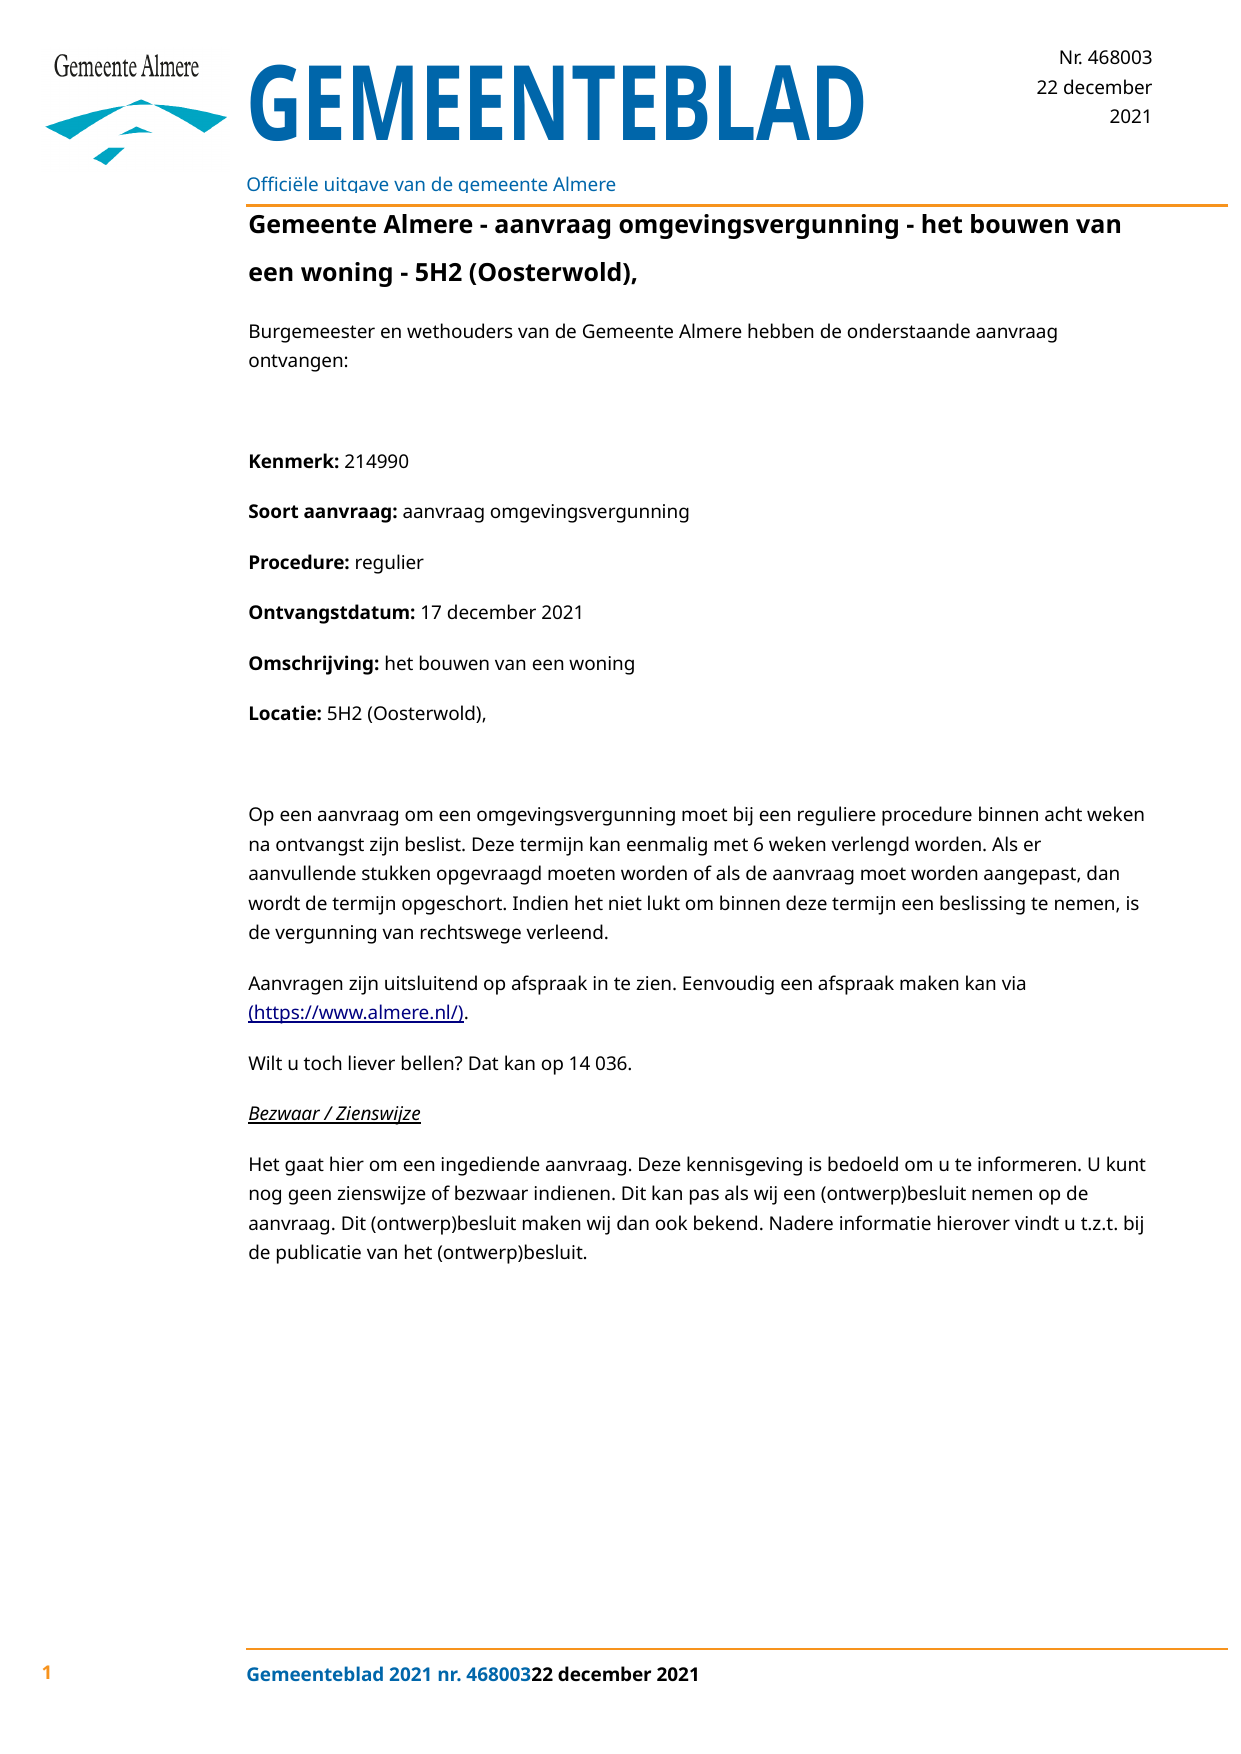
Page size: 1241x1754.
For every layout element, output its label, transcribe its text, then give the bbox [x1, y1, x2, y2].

text Bezwaar / Zienswijze [248, 1100, 1152, 1126]
text Omschrijving: het bouwen van een woning [248, 650, 1152, 676]
text Op een aanvraag om een omgevingsvergunning moet bij een reguliere procedure binnen acht weken na ontvangst zijn beslist. Deze termijn kan eenmalig met 6 weken verlengd worden. Als er aanvullende stukken opgevraagd moeten worden of als de aanvraag moet worden aangepast, dan wordt de termijn opgeschort. Indien het niet lukt om binnen deze termijn een beslissing te nemen, is de vergunning van rechtswege verleend. [248, 801, 1152, 945]
text Aanvragen zijn uitsluitend op afspraak in te zien. Eenvoudig een afspraak maken kan via (https://www.almere.nl/). [248, 970, 1152, 1025]
text Het gaat hier om een ingediende aanvraag. Deze kennisgeving is bedoeld om u te informeren. U kunt nog geen zienswijze of bezwaar indienen. Dit kan pas als wij een (ontwerp)besluit nemen op de aanvraag. Dit (ontwerp)besluit maken wij dan ook bekend. Nadere informatie hierover vindt u t.z.t. bij de publicatie van het (ontwerp)besluit. [248, 1151, 1152, 1265]
text Soort aanvraag: aanvraag omgevingsvergunning [248, 499, 1152, 524]
text Locatie: 5H2 (Oosterwold), [248, 700, 1152, 726]
text Procedure: regulier [248, 549, 1152, 575]
text Ontvangstdatum: 17 december 2021 [248, 599, 1152, 625]
text Gemeente Almere - aanvraag omgevingsvergunning - het bouwen van een woning - 5H2 (Oosterwold), [248, 207, 1152, 288]
text Wilt u toch liever bellen? Dat kan op 14 036. [248, 1050, 1152, 1076]
text Burgemeester en wethouders van de Gemeente Almere hebben de onderstaande aanvraag ontvangen: [248, 318, 1152, 373]
picture [41, 47, 231, 172]
text Kenmerk: 214990 [248, 448, 1152, 474]
